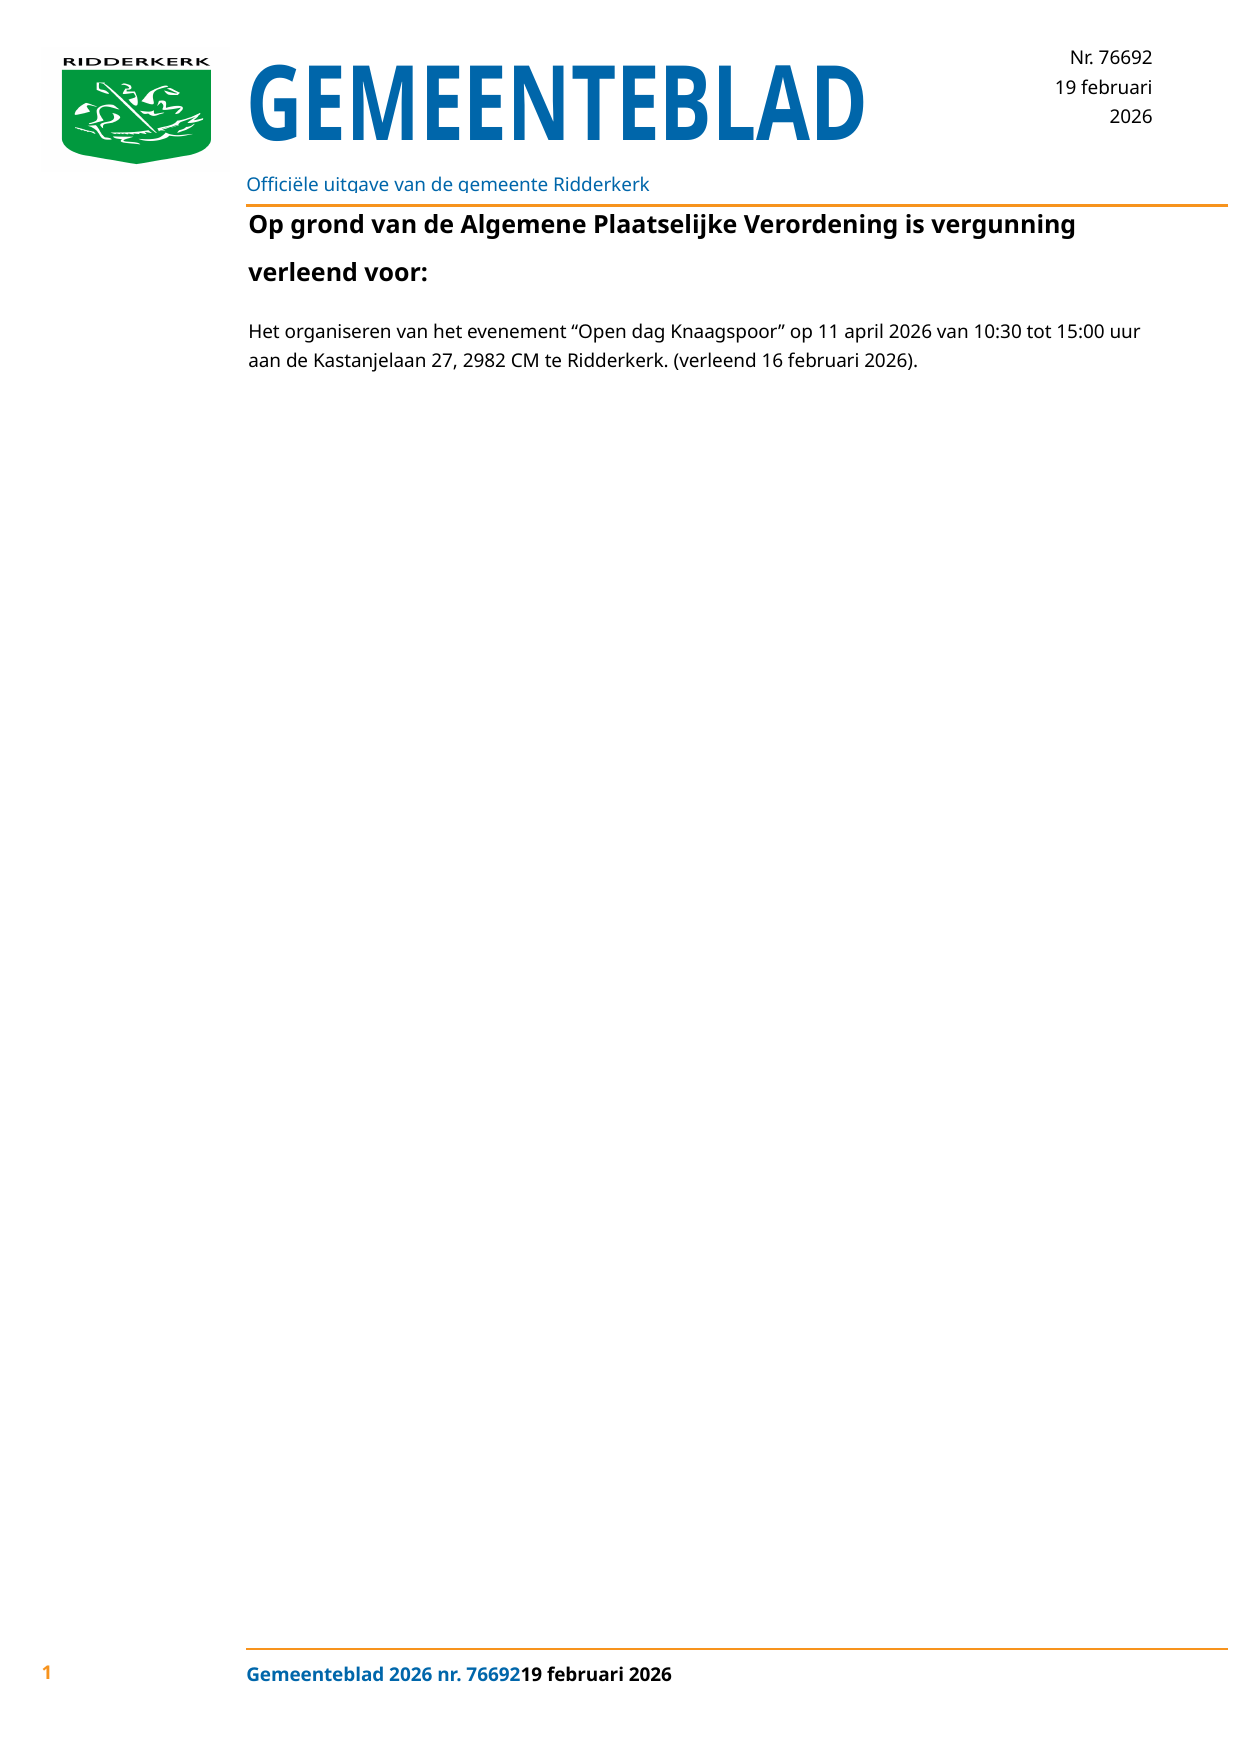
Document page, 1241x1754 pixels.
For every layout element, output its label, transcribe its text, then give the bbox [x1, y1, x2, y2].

text Het organiseren van het evenement “Open dag Knaagspoor” op 11 april 2026 van 10:30 tot 15:00 uur aan de Kastanjelaan 27, 2982 CM te Ridderkerk. (verleend 16 februari 2026). [248, 318, 1152, 373]
picture [41, 47, 231, 172]
text Op grond van de Algemene Plaatselijke Verordening is vergunning verleend voor: [248, 207, 1152, 288]
